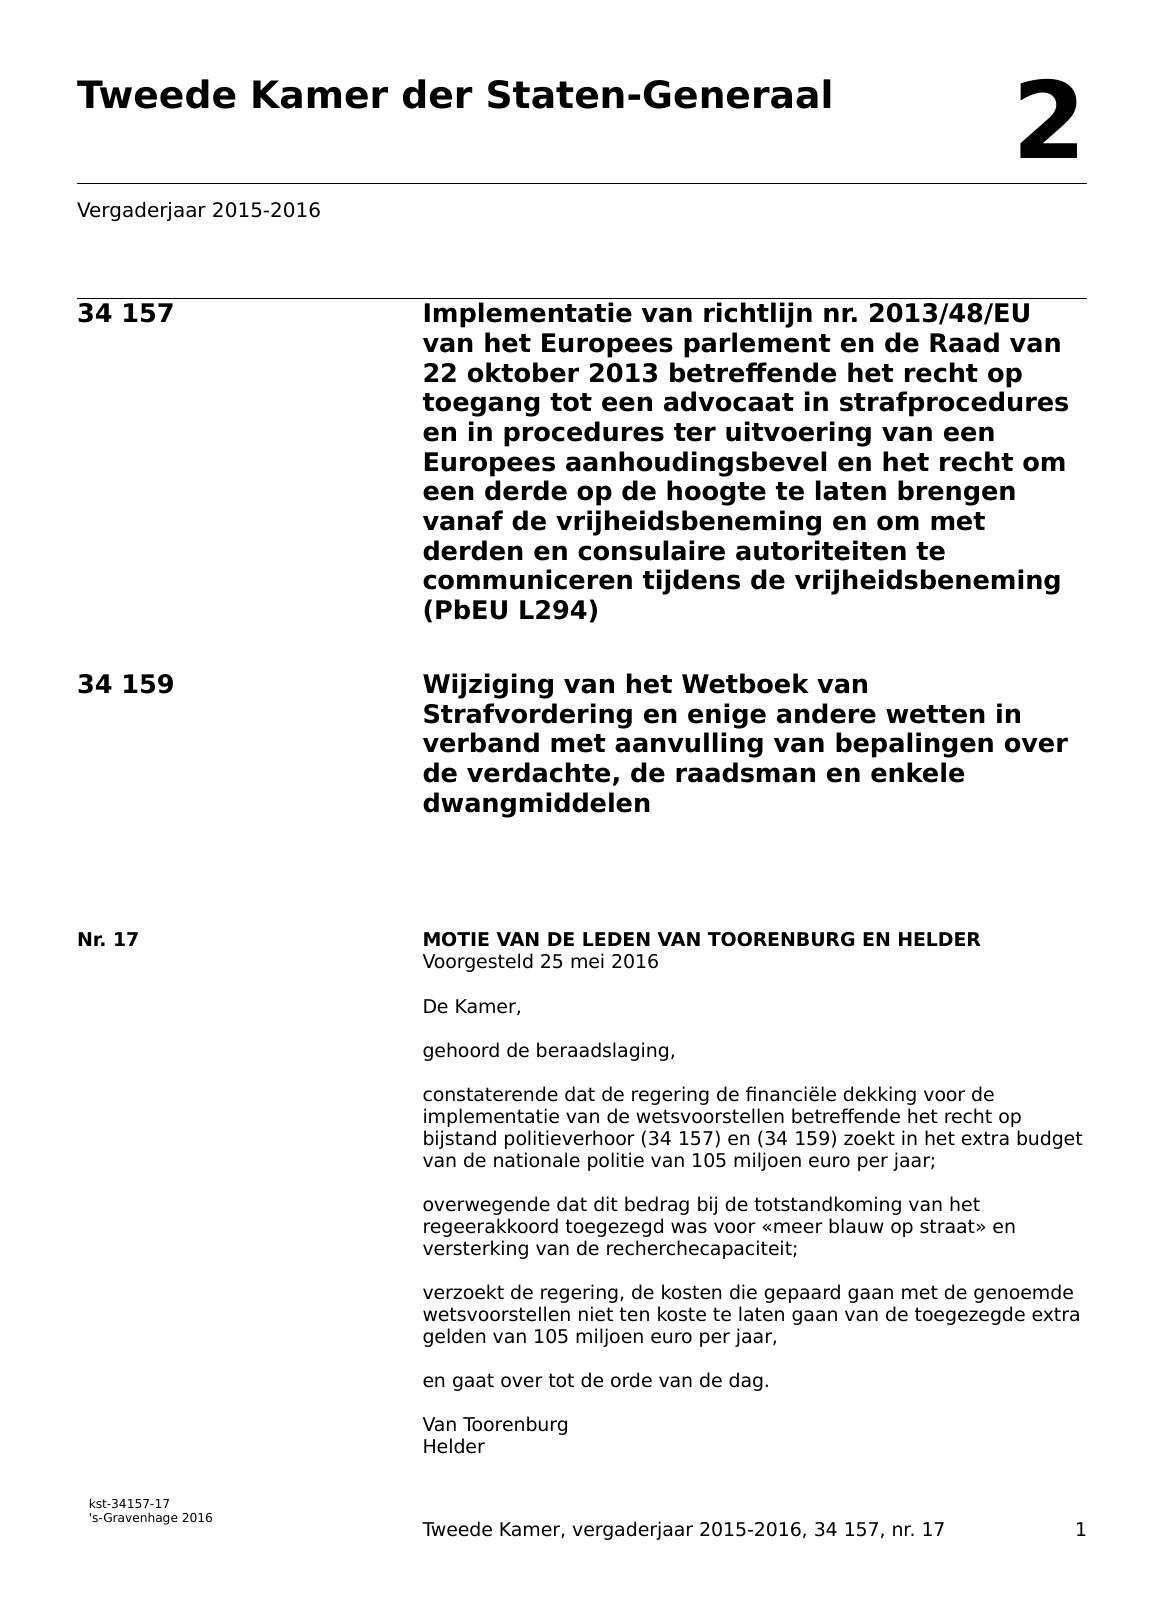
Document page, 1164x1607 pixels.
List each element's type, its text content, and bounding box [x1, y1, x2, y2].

subtitle 34 157 Implementatie van richtlijn nr. 2013/48/EU van het Europees parlement en de Raad van 22 oktober 2013 betreffende het recht op toegang tot een advocaat in strafprocedures en in procedures ter uitvoering van een Europees aanhoudingsbevel en het recht om een derde op de hoogte te laten brengen vanaf de vrijheidsbeneming en om met derden en consulaire autoriteiten te communiceren tijdens de vrijheidsbeneming (PbEU L294) [77, 299, 1087, 626]
text verzoekt de regering, de kosten die gepaard gaan met de genoemde wetsvoorstellen niet ten koste te laten gaan van de toegezegde extra gelden van 105 miljoen euro per jaar, [422, 1282, 1087, 1348]
text overwegende dat dit bedrag bij de totstandkoming van het regeerakkoord toegezegd was voor «meer blauw op straat» en versterking van de recherchecapaciteit; [422, 1194, 1087, 1260]
text gehoord de beraadslaging, [422, 1040, 1087, 1062]
text Voorgesteld 25 mei 2016 [422, 951, 1087, 973]
text De Kamer, [422, 996, 1087, 1017]
text en gaat over tot de orde van de dag. [422, 1370, 1087, 1392]
subtitle Nr. 17 MOTIE VAN DE LEDEN VAN TOORENBURG EN HELDER [77, 929, 1087, 951]
text constaterende dat de regering de financiële dekking voor de implementatie van de wetsvoorstellen betreffende het recht op bijstand politieverhoor (34 157) en (34 159) zoekt in het extra budget van de nationale politie van 105 miljoen euro per jaar; [422, 1084, 1087, 1172]
table_header 2 [886, 59, 1087, 183]
table_header Tweede Kamer der Staten-Generaal [77, 59, 886, 183]
text Helder [422, 1436, 1087, 1458]
subtitle 34 159 Wijziging van het Wetboek van Strafvordering en enige andere wetten in verband met aanvulling van bepalingen over de verdachte, de raadsman en enkele dwangmiddelen [77, 670, 1087, 818]
text kst-34157-17 [88, 1497, 323, 1511]
text 's-Gravenhage 2016 [88, 1511, 323, 1525]
table_cell Vergaderjaar 2015-2016 [77, 184, 1087, 298]
text Van Toorenburg [422, 1414, 1087, 1436]
